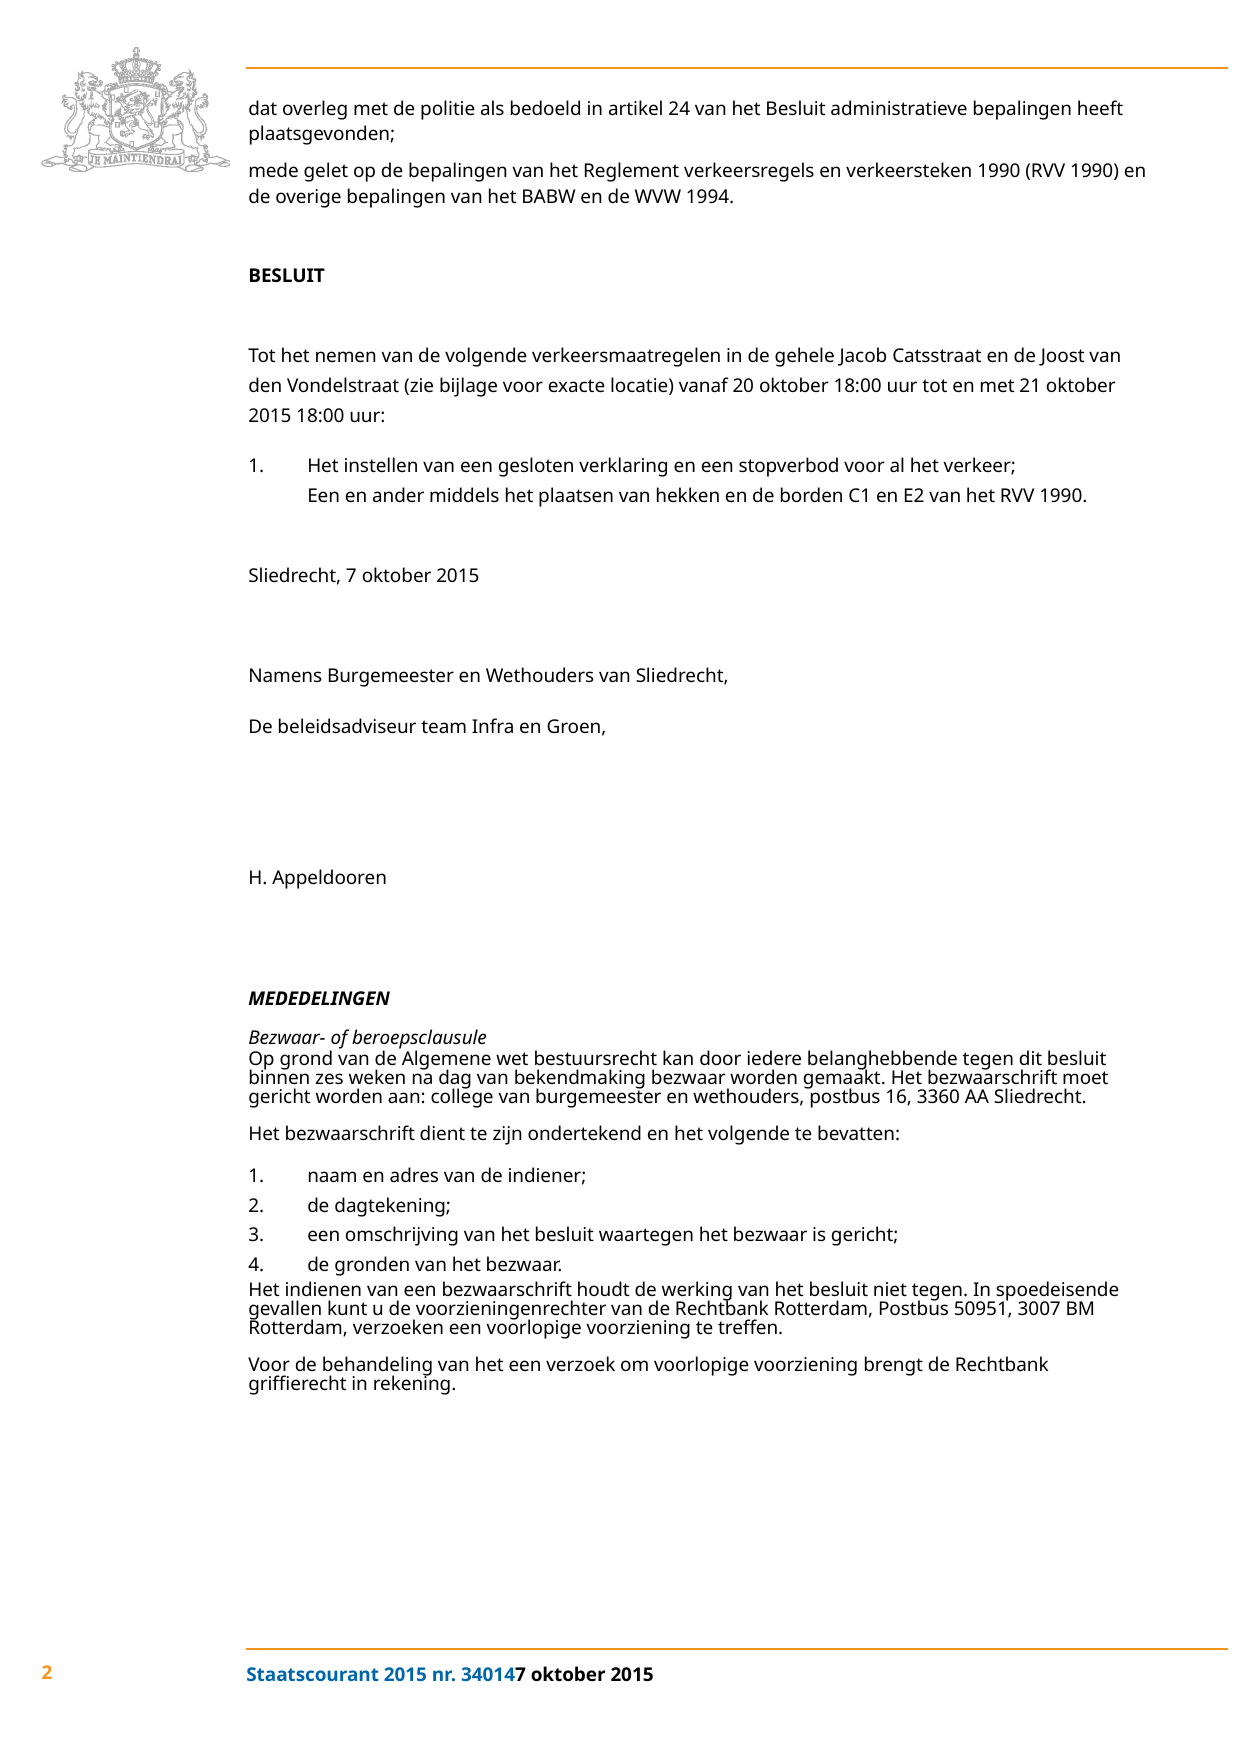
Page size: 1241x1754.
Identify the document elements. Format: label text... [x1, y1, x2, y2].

text Op grond van de Algemene wet bestuursrecht kan door iedere belanghebbende tegen dit besluit binnen zes weken na dag van bekendmaking bezwaar worden gemaakt. Het bezwaarschrift moet gericht worden aan: college van burgemeester en wethouders, postbus 16, 3360 AA Sliedrecht. [248, 1050, 1152, 1107]
text Sliedrecht, 7 oktober 2015 [248, 562, 1152, 588]
text Het indienen van een bezwaarschrift houdt de werking van het besluit niet tegen. In spoedeisende gevallen kunt u de voorzieningenrechter van de Rechtbank Rotterdam, Postbus 50951, 3007 BM Rotterdam, verzoeken een voorlopige voorziening te treffen. [248, 1281, 1152, 1338]
list een omschrijving van het besluit waartegen het bezwaar is gericht; [248, 1221, 1152, 1247]
text Bezwaar- of beroepsclausule [248, 1024, 1152, 1050]
list de gronden van het bezwaar. [248, 1251, 1152, 1277]
text H. Appeldooren [248, 864, 1152, 890]
text MEDEDELINGEN [248, 985, 1152, 1010]
text dat overleg met de politie als bedoeld in artikel 24 van het Besluit administratieve bepalingen heeft plaatsgevonden; [248, 95, 1152, 146]
list naam en adres van de indiener; [248, 1162, 1152, 1188]
text Tot het nemen van de volgende verkeersmaatregelen in de gehele Jacob Catsstraat en de Joost van den Vondelstraat (zie bijlage voor exacte locatie) vanaf 20 oktober 18:00 uur tot en met 21 oktober 2015 18:00 uur: [248, 343, 1152, 428]
list de dagtekening; [248, 1192, 1152, 1217]
text mede gelet op de bepalingen van het Reglement verkeersregels en verkeersteken 1990 (RVV 1990) en de overige bepalingen van het BABW en de WVW 1994. [248, 157, 1152, 209]
text Het bezwaarschrift dient te zijn ondertekend en het volgende te bevatten: [248, 1125, 1152, 1144]
list Het instellen van een gesloten verklaring en een stopverbod voor al het verkeer; [248, 452, 1152, 478]
text De beleidsadviseur team Infra en Groen, [248, 713, 1152, 739]
text Namens Burgemeester en Wethouders van Sliedrecht, [248, 663, 1152, 688]
text Voor de behandeling van het een verzoek om voorlopige voorziening brengt de Rechtbank griffierecht in rekening. [248, 1356, 1152, 1394]
text BESLUIT [248, 263, 1152, 288]
picture [41, 47, 231, 172]
list Een en ander middels het plaatsen van hekken en de borden C1 en E2 van het RVV 1990. [248, 482, 1152, 508]
